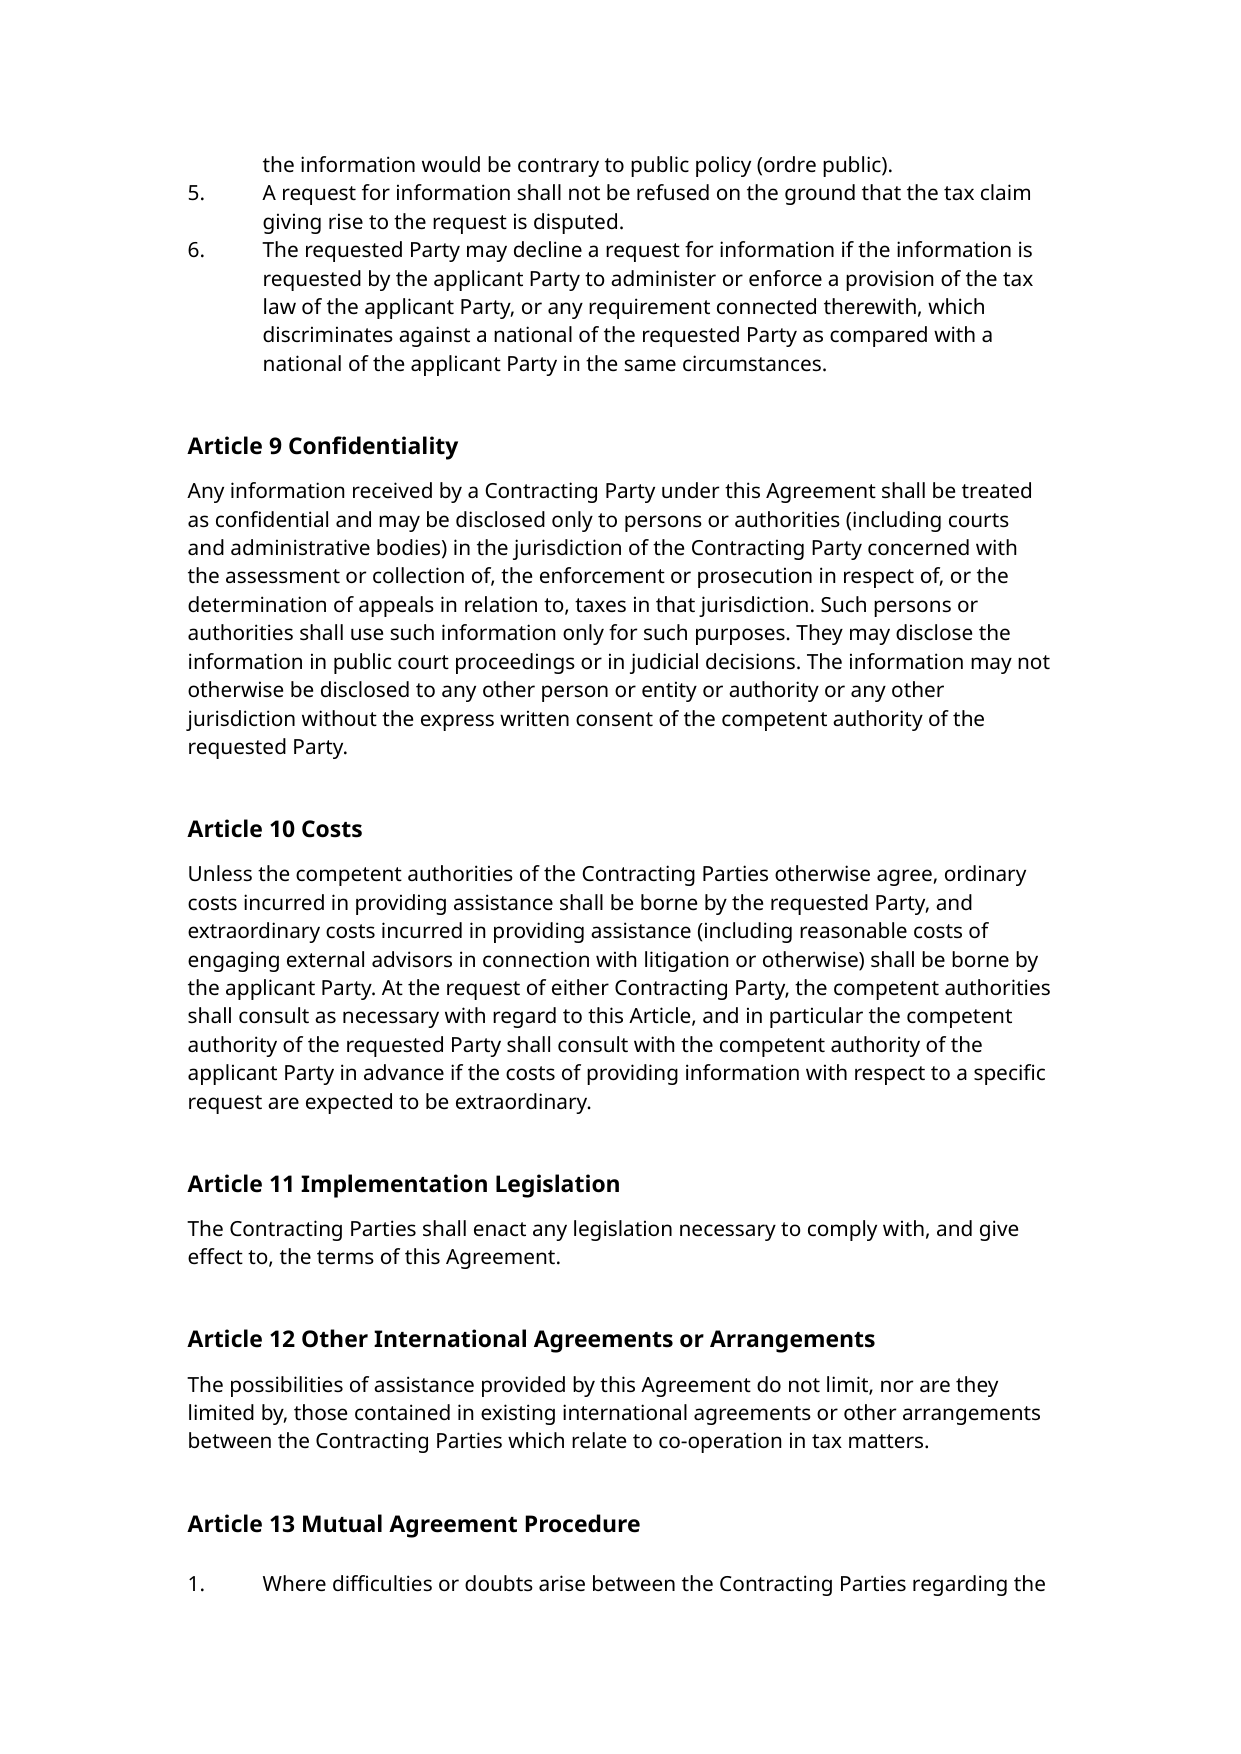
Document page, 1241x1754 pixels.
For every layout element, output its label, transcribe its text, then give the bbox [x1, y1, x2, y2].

text The Contracting Parties shall enact any legislation necessary to comply with, and give effect to, the terms of this Agreement. [187, 1214, 1053, 1271]
subtitle Article 10 Costs [187, 813, 1053, 844]
subtitle Article 9 Confidentiality [187, 430, 1053, 461]
list A request for information shall not be refused on the ground that the tax claim giving rise to the request is disputed. [187, 178, 1053, 235]
text The possibilities of assistance provided by this Agreement do not limit, nor are they limited by, those contained in existing international agreements or other arrangements between the Contracting Parties which relate to co-operation in tax matters. [187, 1370, 1053, 1455]
subtitle Article 12 Other International Agreements or Arrangements [187, 1323, 1053, 1355]
subtitle Article 11 Implementation Legislation [187, 1168, 1053, 1199]
text Any information received by a Contracting Party under this Agreement shall be treated as confidential and may be disclosed only to persons or authorities (including courts and administrative bodies) in the jurisdiction of the Contracting Party concerned with the assessment or collection of, the enforcement or prosecution in respect of, or the determination of appeals in relation to, taxes in that jurisdiction. Such persons or authorities shall use such information only for such purposes. They may disclose the information in public court proceedings or in judicial decisions. The information may not otherwise be disclosed to any other person or entity or authority or any other jurisdiction without the express written consent of the competent authority of the requested Party. [187, 476, 1053, 761]
list Where difficulties or doubts arise between the Contracting Parties regarding the [187, 1569, 1053, 1597]
subtitle Article 13 Mutual Agreement Procedure [187, 1507, 1053, 1539]
list The requested Party may decline a request for information if the information is requested by the applicant Party to administer or enforce a provision of the tax law of the applicant Party, or any requirement connected therewith, which discriminates against a national of the requested Party as compared with a national of the applicant Party in the same circumstances. [187, 235, 1053, 377]
list the information would be contrary to public policy (ordre public). [187, 150, 1053, 178]
text Unless the competent authorities of the Contracting Parties otherwise agree, ordinary costs incurred in providing assistance shall be borne by the requested Party, and extraordinary costs incurred in providing assistance (including reasonable costs of engaging external advisors in connection with litigation or otherwise) shall be borne by the applicant Party. At the request of either Contracting Party, the competent authorities shall consult as necessary with regard to this Article, and in particular the competent authority of the requested Party shall consult with the competent authority of the applicant Party in advance if the costs of providing information with respect to a specific request are expected to be extraordinary. [187, 859, 1053, 1115]
